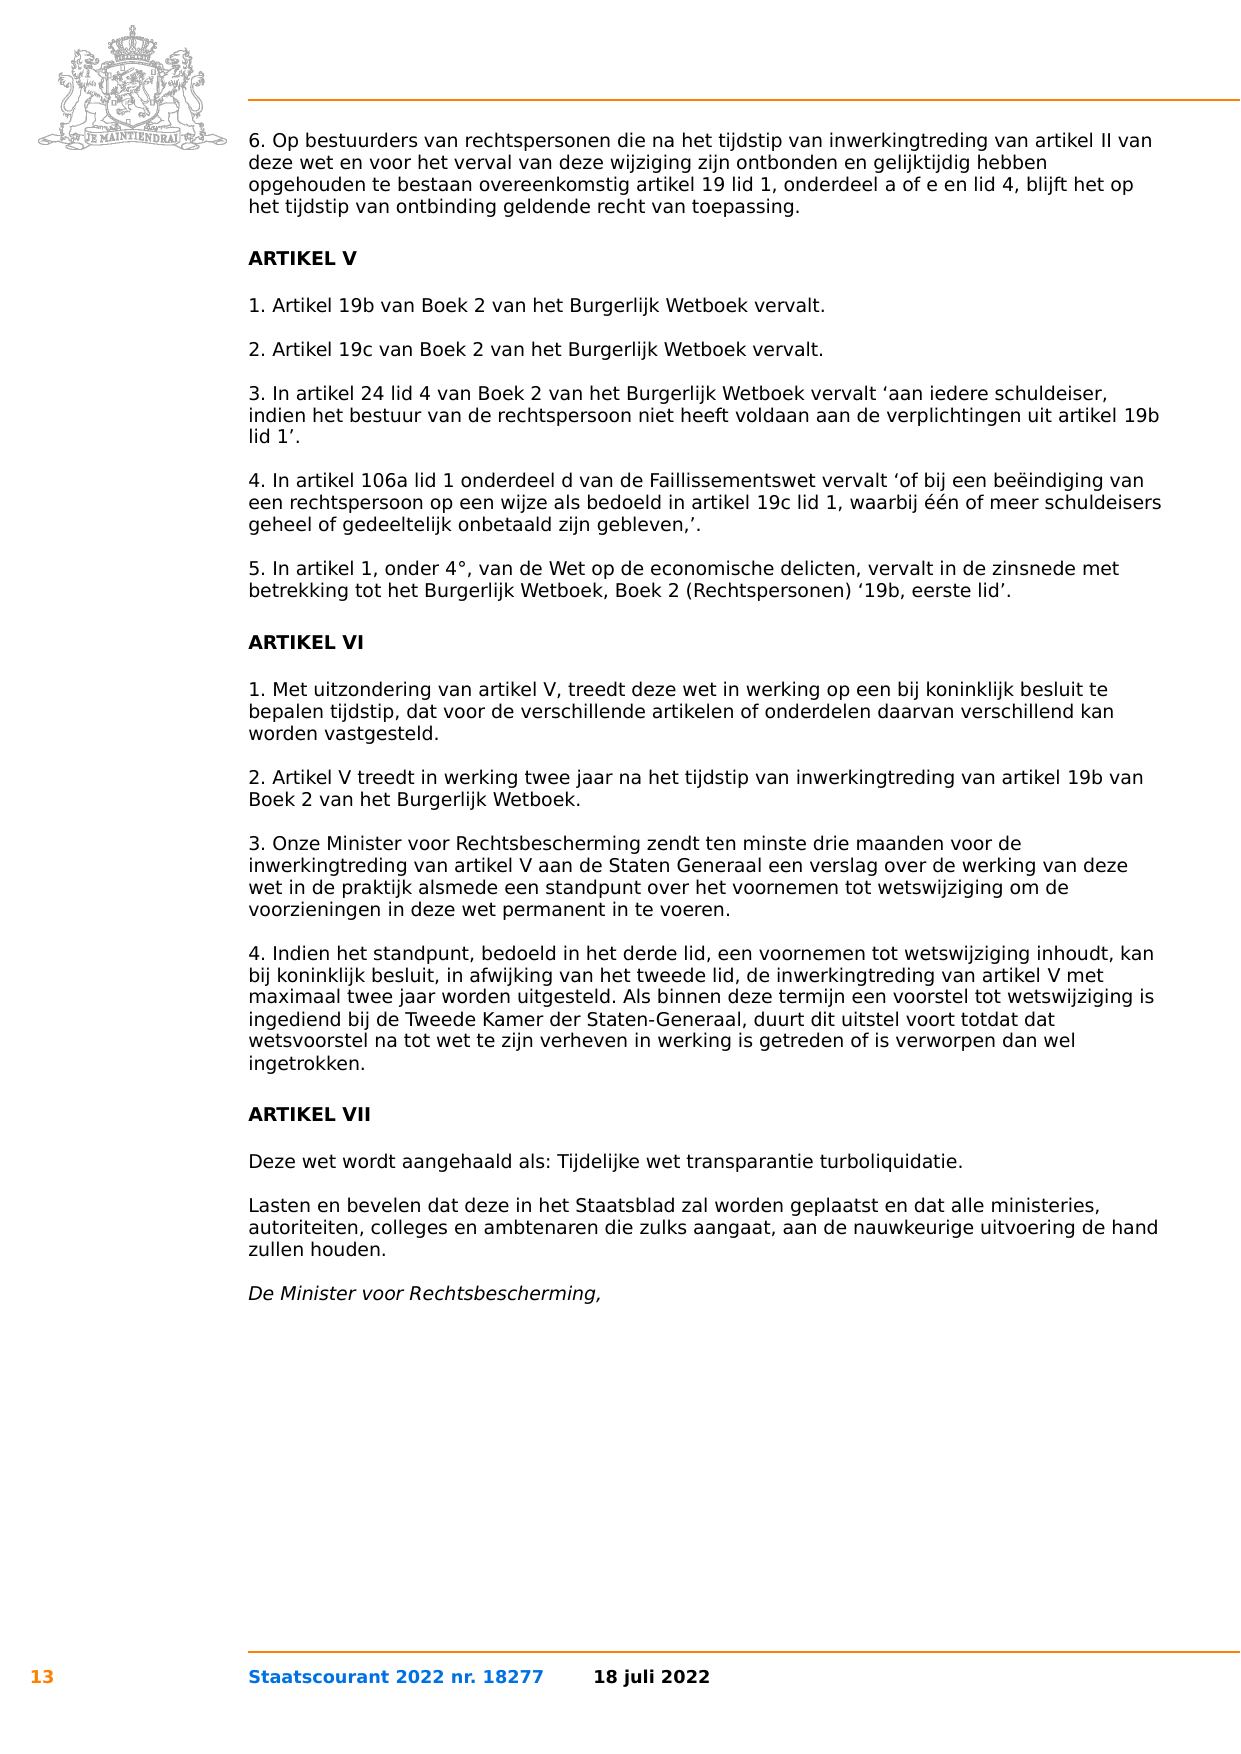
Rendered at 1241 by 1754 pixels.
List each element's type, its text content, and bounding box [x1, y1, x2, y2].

text 3. In artikel 24 lid 4 van Boek 2 van het Burgerlijk Wetboek vervalt ‘aan iedere schuldeiser, indien het bestuur van de rechtspersoon niet heeft voldaan aan de verplichtingen uit artikel 19b lid 1’. [248, 382, 1163, 448]
text 1. Artikel 19b van Boek 2 van het Burgerlijk Wetboek vervalt. [248, 295, 1163, 317]
subtitle ARTIKEL VI [248, 632, 1163, 654]
text 1. Met uitzondering van artikel V, treedt deze wet in werking op een bij koninklijk besluit te bepalen tijdstip, dat voor de verschillende artikelen of onderdelen daarvan verschillend kan worden vastgesteld. [248, 679, 1163, 745]
text 2. Artikel V treedt in werking twee jaar na het tijdstip van inwerkingtreding van artikel 19b van Boek 2 van het Burgerlijk Wetboek. [248, 767, 1163, 811]
picture [38, 25, 227, 150]
text 3. Onze Minister voor Rechtsbescherming zendt ten minste drie maanden voor de inwerkingtreding van artikel V aan de Staten Generaal een verslag over de werking van deze wet in de praktijk alsmede een standpunt over het voornemen tot wetswijziging om de voorzieningen in deze wet permanent in te voeren. [248, 833, 1163, 921]
text 4. Indien het standpunt, bedoeld in het derde lid, een voornemen tot wetswijziging inhoudt, kan bij koninklijk besluit, in afwijking van het tweede lid, de inwerkingtreding van artikel V met maximaal twee jaar worden uitgesteld. Als binnen deze termijn een voorstel tot wetswijziging is ingediend bij de Tweede Kamer der Staten-Generaal, duurt dit uitstel voort totdat dat wetsvoorstel na tot wet te zijn verheven in werking is getreden of is verworpen dan wel ingetrokken. [248, 942, 1163, 1074]
subtitle ARTIKEL VII [248, 1104, 1163, 1126]
text 4. In artikel 106a lid 1 onderdeel d van de Faillissementswet vervalt ‘of bij een beëindiging van een rechtspersoon op een wijze als bedoeld in artikel 19c lid 1, waarbij één of meer schuldeisers geheel of gedeeltelijk onbetaald zijn gebleven,’. [248, 470, 1163, 536]
text Deze wet wordt aangehaald als: Tijdelijke wet transparantie turboliquidatie. [248, 1151, 1163, 1173]
text 2. Artikel 19c van Boek 2 van het Burgerlijk Wetboek vervalt. [248, 339, 1163, 361]
subtitle ARTIKEL V [248, 248, 1163, 270]
text 6. Op bestuurders van rechtspersonen die na het tijdstip van inwerkingtreding van artikel II van deze wet en voor het verval van deze wijziging zijn ontbonden en gelijktijdig hebben opgehouden te bestaan overeenkomstig artikel 19 lid 1, onderdeel a of e en lid 4, blijft het op het tijdstip van ontbinding geldende recht van toepassing. [248, 130, 1163, 218]
text Lasten en bevelen dat deze in het Staatsblad zal worden geplaatst en dat alle ministeries, autoriteiten, colleges en ambtenaren die zulks aangaat, aan de nauwkeurige uitvoering de hand zullen houden. [248, 1195, 1163, 1261]
text De Minister voor Rechtsbescherming, [248, 1283, 1163, 1305]
text 5. In artikel 1, onder 4°, van de Wet op de economische delicten, vervalt in de zinsnede met betrekking tot het Burgerlijk Wetboek, Boek 2 (Rechtspersonen) ‘19b, eerste lid’. [248, 558, 1163, 602]
